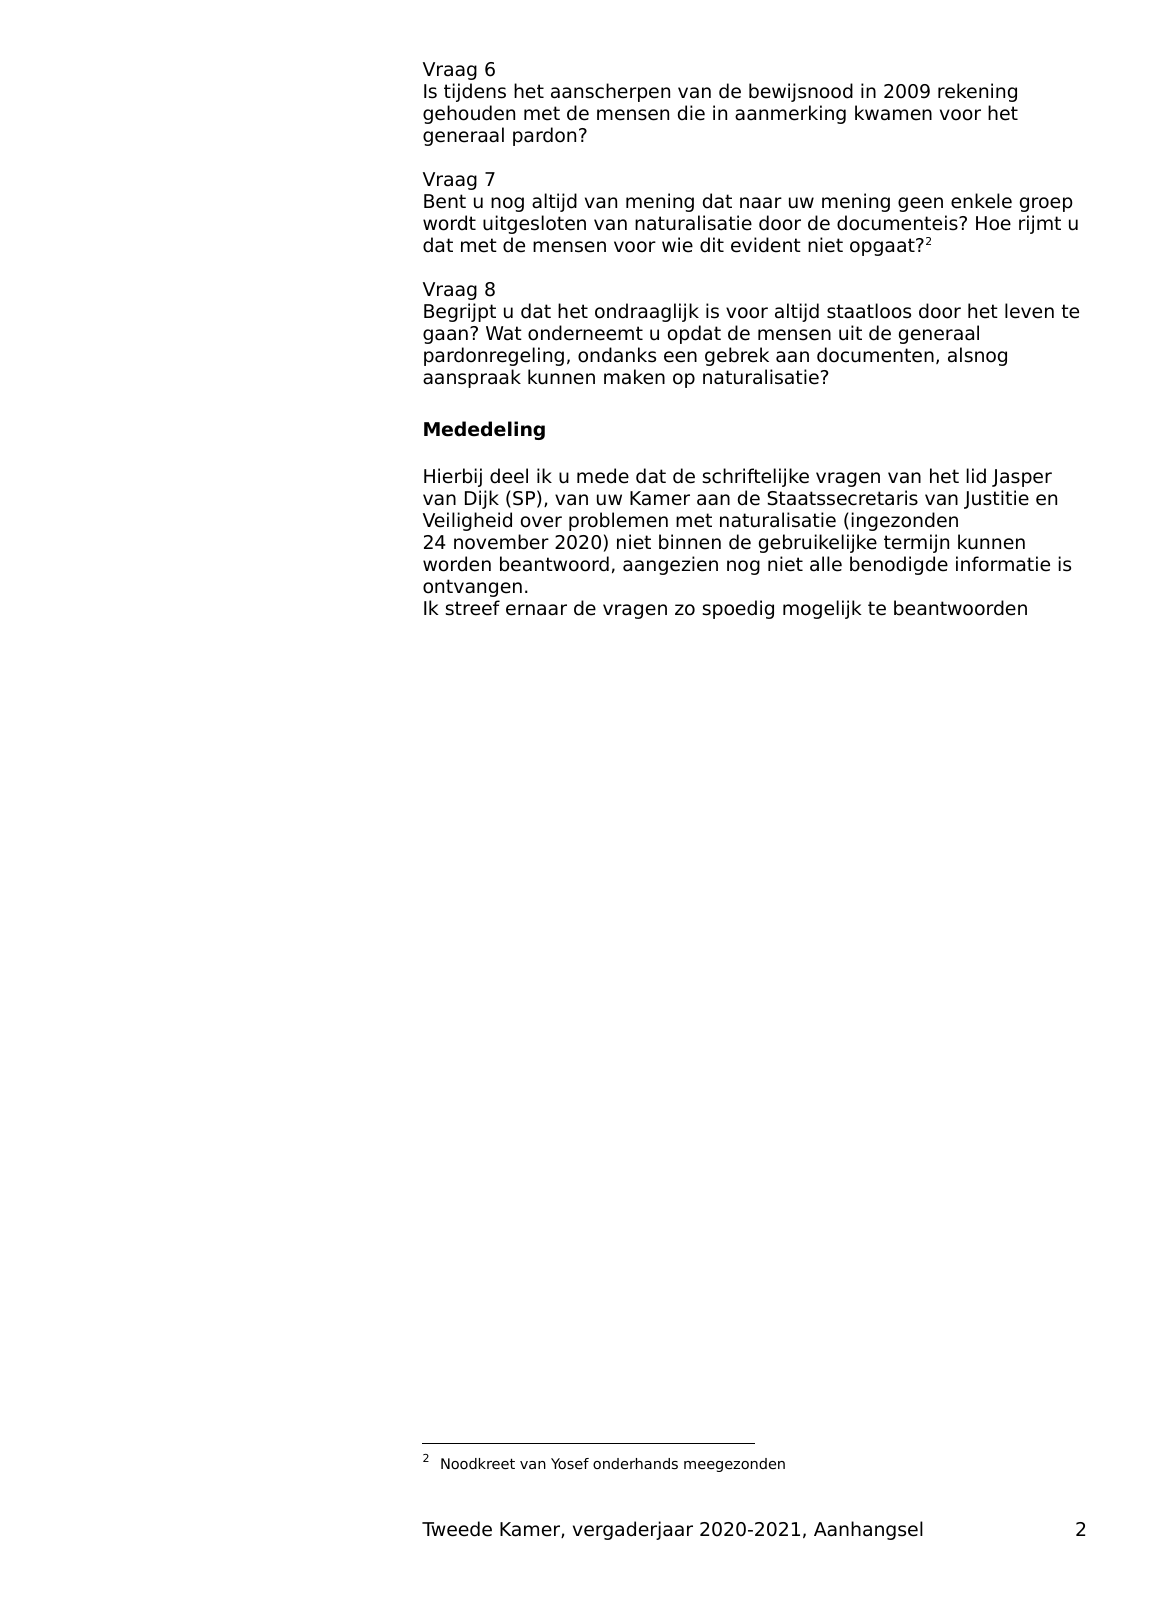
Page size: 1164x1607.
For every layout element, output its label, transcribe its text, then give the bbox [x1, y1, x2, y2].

text Ik streef ernaar de vragen zo spoedig mogelijk te beantwoorden [422, 598, 1087, 620]
text Vraag 8 [422, 279, 1087, 301]
text Bent u nog altijd van mening dat naar uw mening geen enkele groep wordt uitgesloten van naturalisatie door de documenteis? Hoe rijmt u dat met de mensen voor wie dit evident niet opgaat? [422, 191, 1087, 257]
text Vraag 7 [422, 169, 1087, 191]
text Begrijpt u dat het ondraaglijk is voor altijd staatloos door het leven te gaan? Wat onderneemt u opdat de mensen uit de generaal pardonregeling, ondanks een gebrek aan documenten, alsnog aanspraak kunnen maken op naturalisatie? [422, 301, 1087, 389]
text Vraag 6 [422, 59, 1087, 81]
text Is tijdens het aanscherpen van de bewijsnood in 2009 rekening gehouden met de mensen die in aanmerking kwamen voor het generaal pardon? [422, 81, 1087, 147]
text Noodkreet van Yosef onderhands meegezonden [422, 1452, 1087, 1474]
text Hierbij deel ik u mede dat de schriftelijke vragen van het lid Jasper van Dijk (SP), van uw Kamer aan de Staatssecretaris van Justitie en Veiligheid over problemen met naturalisatie (ingezonden 24 november 2020) niet binnen de gebruikelijke termijn kunnen worden beantwoord, aangezien nog niet alle benodigde informatie is ontvangen. [422, 466, 1087, 598]
subtitle Mededeling [422, 419, 1087, 441]
